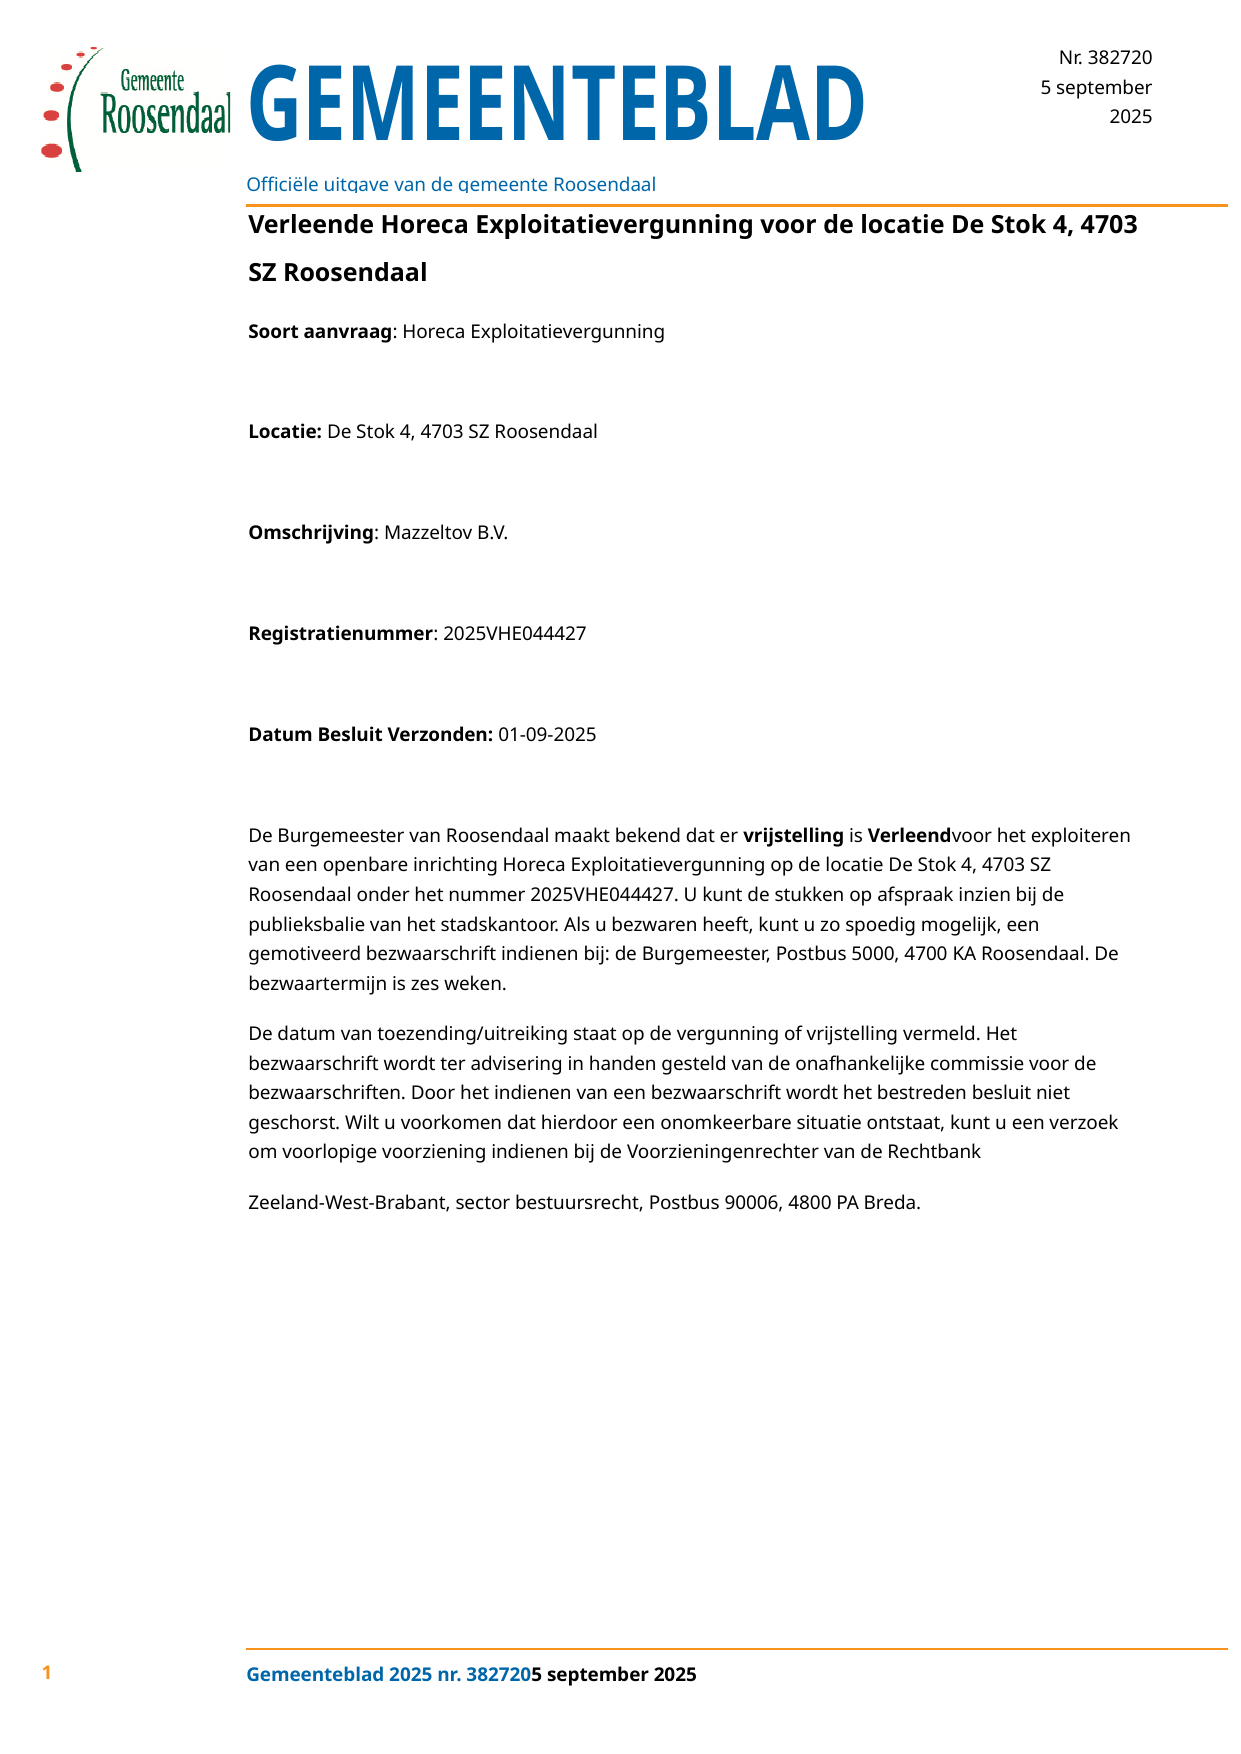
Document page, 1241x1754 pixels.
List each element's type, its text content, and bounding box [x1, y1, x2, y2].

text Soort aanvraag: Horeca Exploitatievergunning [248, 318, 1152, 344]
text Zeeland-West-Brabant, sector bestuursrecht, Postbus 90006, 4800 PA Breda. [248, 1189, 1152, 1215]
text Registratienummer: 2025VHE044427 [248, 620, 1152, 646]
text Locatie: De Stok 4, 4703 SZ Roosendaal [248, 419, 1152, 444]
text Verleende Horeca Exploitatievergunning voor de locatie De Stok 4, 4703 SZ Roosendaal [248, 207, 1152, 288]
picture [41, 47, 231, 172]
text De datum van toezending/uitreiking staat op de vergunning of vrijstelling vermeld. Het bezwaarschrift wordt ter advisering in handen gesteld van de onafhankelijke commissie voor de bezwaarschriften. Door het indienen van een bezwaarschrift wordt het bestreden besluit niet geschorst. Wilt u voorkomen dat hierdoor een onomkeerbare situatie ontstaat, kunt u een verzoek om voorlopige voorziening indienen bij de Voorzieningenrechter van de Rechtbank [248, 1020, 1152, 1164]
text Datum Besluit Verzonden: 01-09-2025 [248, 721, 1152, 747]
text Omschrijving: Mazzeltov B.V. [248, 519, 1152, 545]
text De Burgemeester van Roosendaal maakt bekend dat er vrijstelling is Verleendvoor het exploiteren van een openbare inrichting Horeca Exploitatievergunning op de locatie De Stok 4, 4703 SZ Roosendaal onder het nummer 2025VHE044427. U kunt de stukken op afspraak inzien bij de publieksbalie van het stadskantoor. Als u bezwaren heeft, kunt u zo spoedig mogelijk, een gemotiveerd bezwaarschrift indienen bij: de Burgemeester, Postbus 5000, 4700 KA Roosendaal. De bezwaartermijn is zes weken. [248, 822, 1152, 996]
